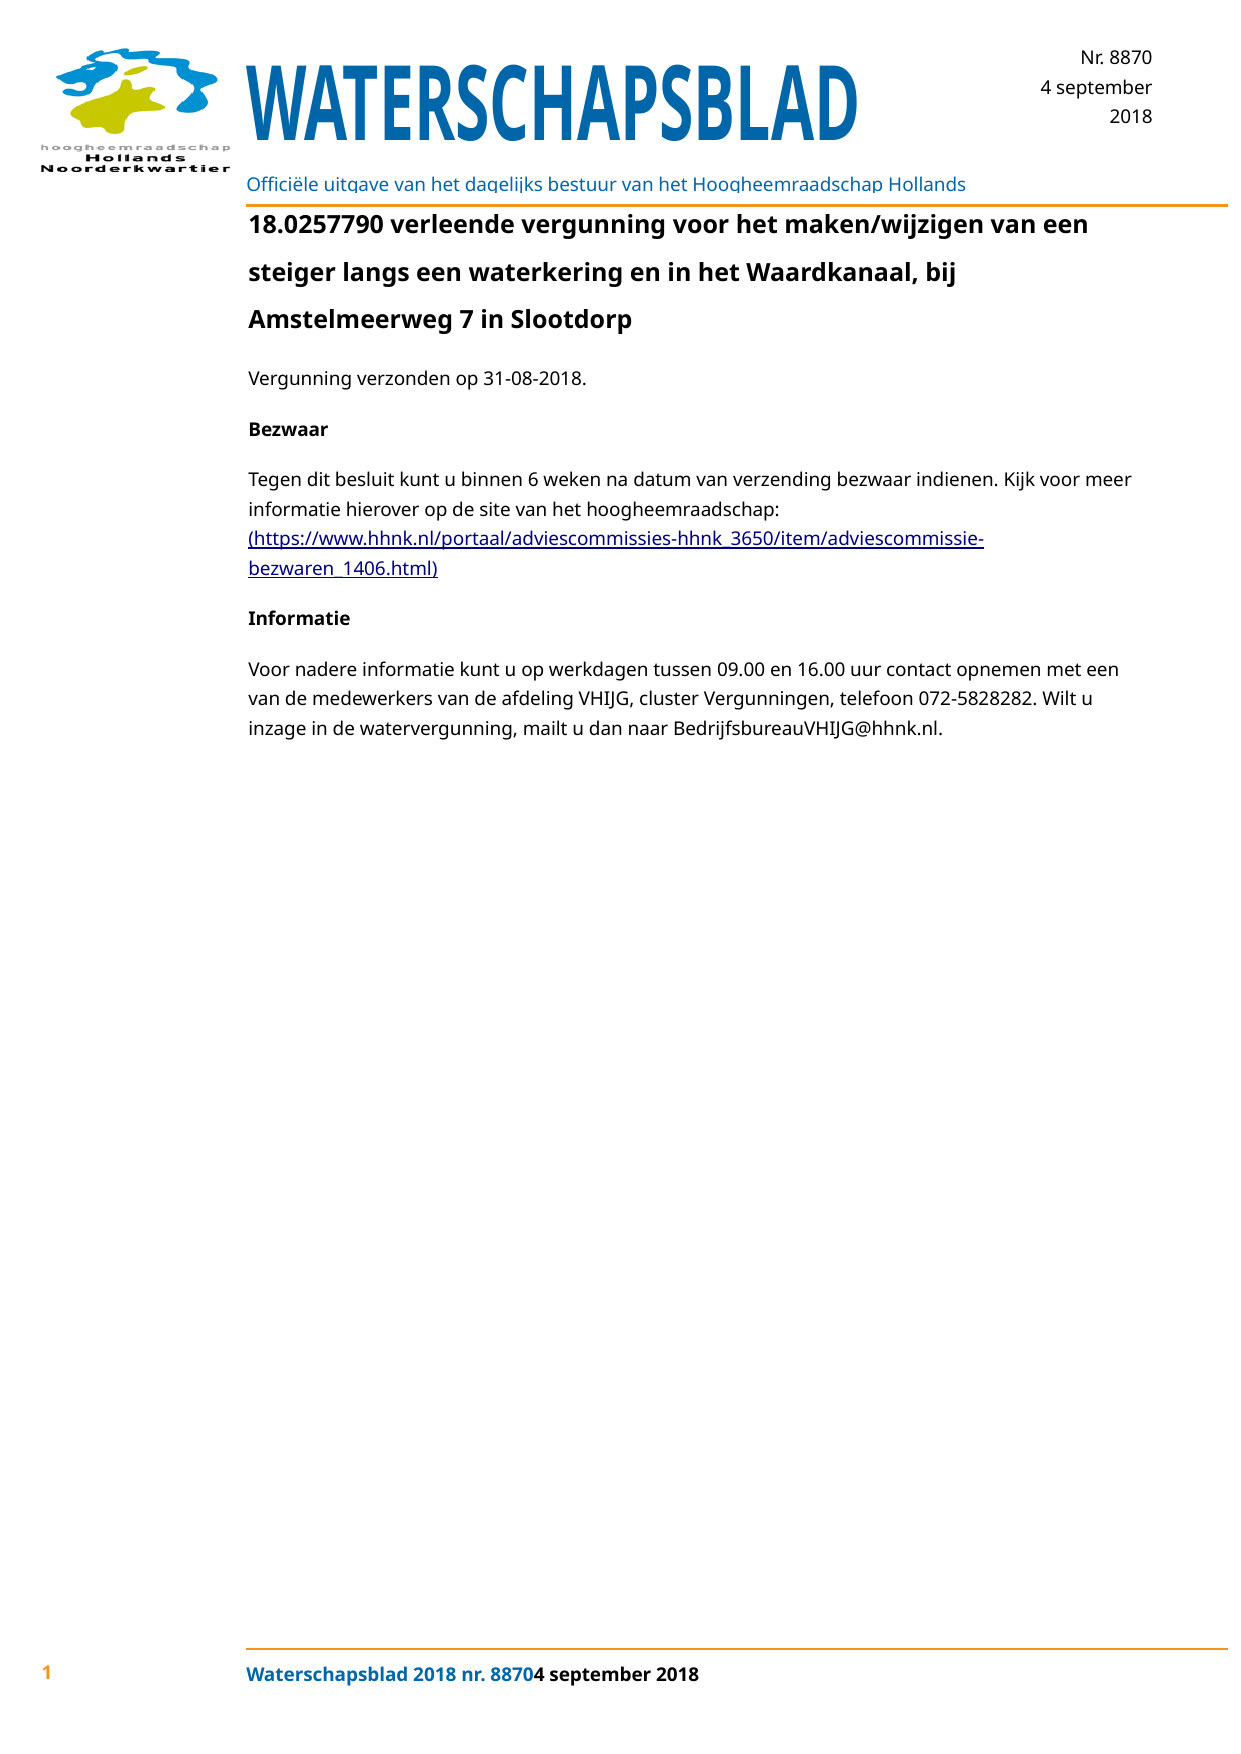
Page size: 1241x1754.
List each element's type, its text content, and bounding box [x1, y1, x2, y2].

text 18.0257790 verleende vergunning voor het maken/wijzigen van een steiger langs een waterkering en in het Waardkanaal, bij Amstelmeerweg 7 in Slootdorp [248, 207, 1152, 336]
text Voor nadere informatie kunt u op werkdagen tussen 09.00 en 16.00 uur contact opnemen met een van de medewerkers van de afdeling VHIJG, cluster Vergunningen, telefoon 072-5828282. Wilt u inzage in de watervergunning, mailt u dan naar BedrijfsbureauVHIJG@hhnk.nl. [248, 656, 1152, 741]
text Bezwaar [248, 416, 1152, 442]
text Vergunning verzonden op 31-08-2018. [248, 366, 1152, 391]
picture [41, 47, 231, 172]
text Tegen dit besluit kunt u binnen 6 weken na datum van verzending bezwaar indienen. Kijk voor meer informatie hierover op de site van het hoogheemraadschap: (https://www.hhnk.nl/portaal/adviescommissies-hhnk_3650/item/adviescommissie-bezwaren_1406.html) [248, 466, 1152, 581]
text Informatie [248, 606, 1152, 631]
